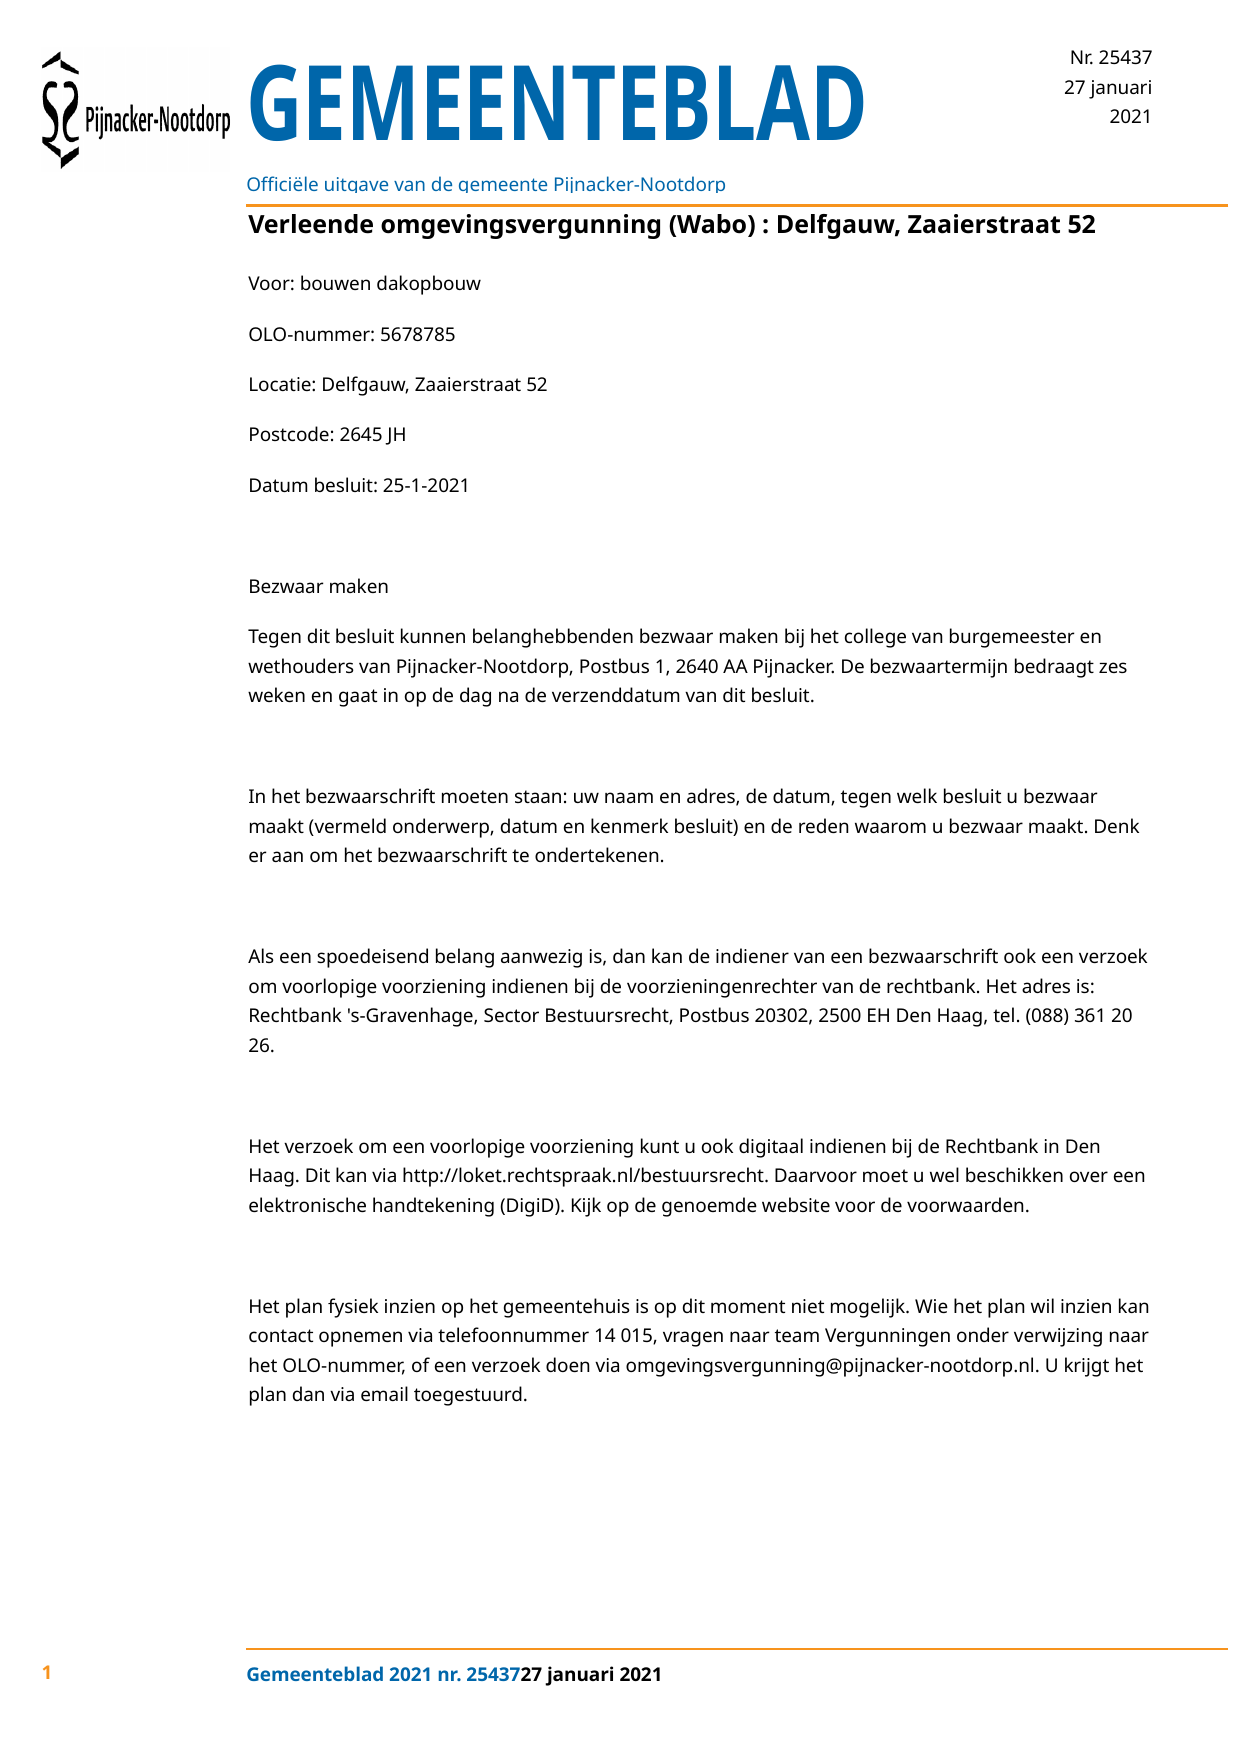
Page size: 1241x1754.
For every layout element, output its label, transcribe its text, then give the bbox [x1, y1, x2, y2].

text Verleende omgevingsvergunning (Wabo) : Delfgauw, Zaaierstraat 52 [248, 207, 1152, 241]
text Datum besluit: 25-1-2021 [248, 472, 1152, 498]
text Als een spoedeisend belang aanwezig is, dan kan de indiener van een bezwaarschrift ook een verzoek om voorlopige voorziening indienen bij de voorzieningenrechter van de rechtbank. Het adres is: Rechtbank 's-Gravenhage, Sector Bestuursrecht, Postbus 20302, 2500 EH Den Haag, tel. (088) 361 20 26. [248, 943, 1152, 1058]
text Tegen dit besluit kunnen belanghebbenden bezwaar maken bij het college van burgemeester en wethouders van Pijnacker-Nootdorp, Postbus 1, 2640 AA Pijnacker. De bezwaartermijn bedraagt zes weken en gaat in op de dag na de verzenddatum van dit besluit. [248, 623, 1152, 708]
text Het verzoek om een voorlopige voorziening kunt u ook digitaal indienen bij de Rechtbank in Den Haag. Dit kan via http://loket.rechtspraak.nl/bestuursrecht. Daarvoor moet u wel beschikken over een elektronische handtekening (DigiD). Kijk op de genoemde website voor de voorwaarden. [248, 1133, 1152, 1218]
text Bezwaar maken [248, 573, 1152, 598]
text In het bezwaarschrift moeten staan: uw naam en adres, de datum, tegen welk besluit u bezwaar maakt (vermeld onderwerp, datum en kenmerk besluit) en de reden waarom u bezwaar maakt. Denk er aan om het bezwaarschrift te ondertekenen. [248, 783, 1152, 868]
text OLO-nummer: 5678785 [248, 321, 1152, 346]
text Locatie: Delfgauw, Zaaierstraat 52 [248, 371, 1152, 397]
picture [41, 47, 231, 172]
text Postcode: 2645 JH [248, 422, 1152, 447]
text Het plan fysiek inzien op het gemeentehuis is op dit moment niet mogelijk. Wie het plan wil inzien kan contact opnemen via telefoonnummer 14 015, vragen naar team Vergunningen onder verwijzing naar het OLO-nummer, of een verzoek doen via omgevingsvergunning@pijnacker-nootdorp.nl. U krijgt het plan dan via email toegestuurd. [248, 1293, 1152, 1407]
text Voor: bouwen dakopbouw [248, 270, 1152, 296]
